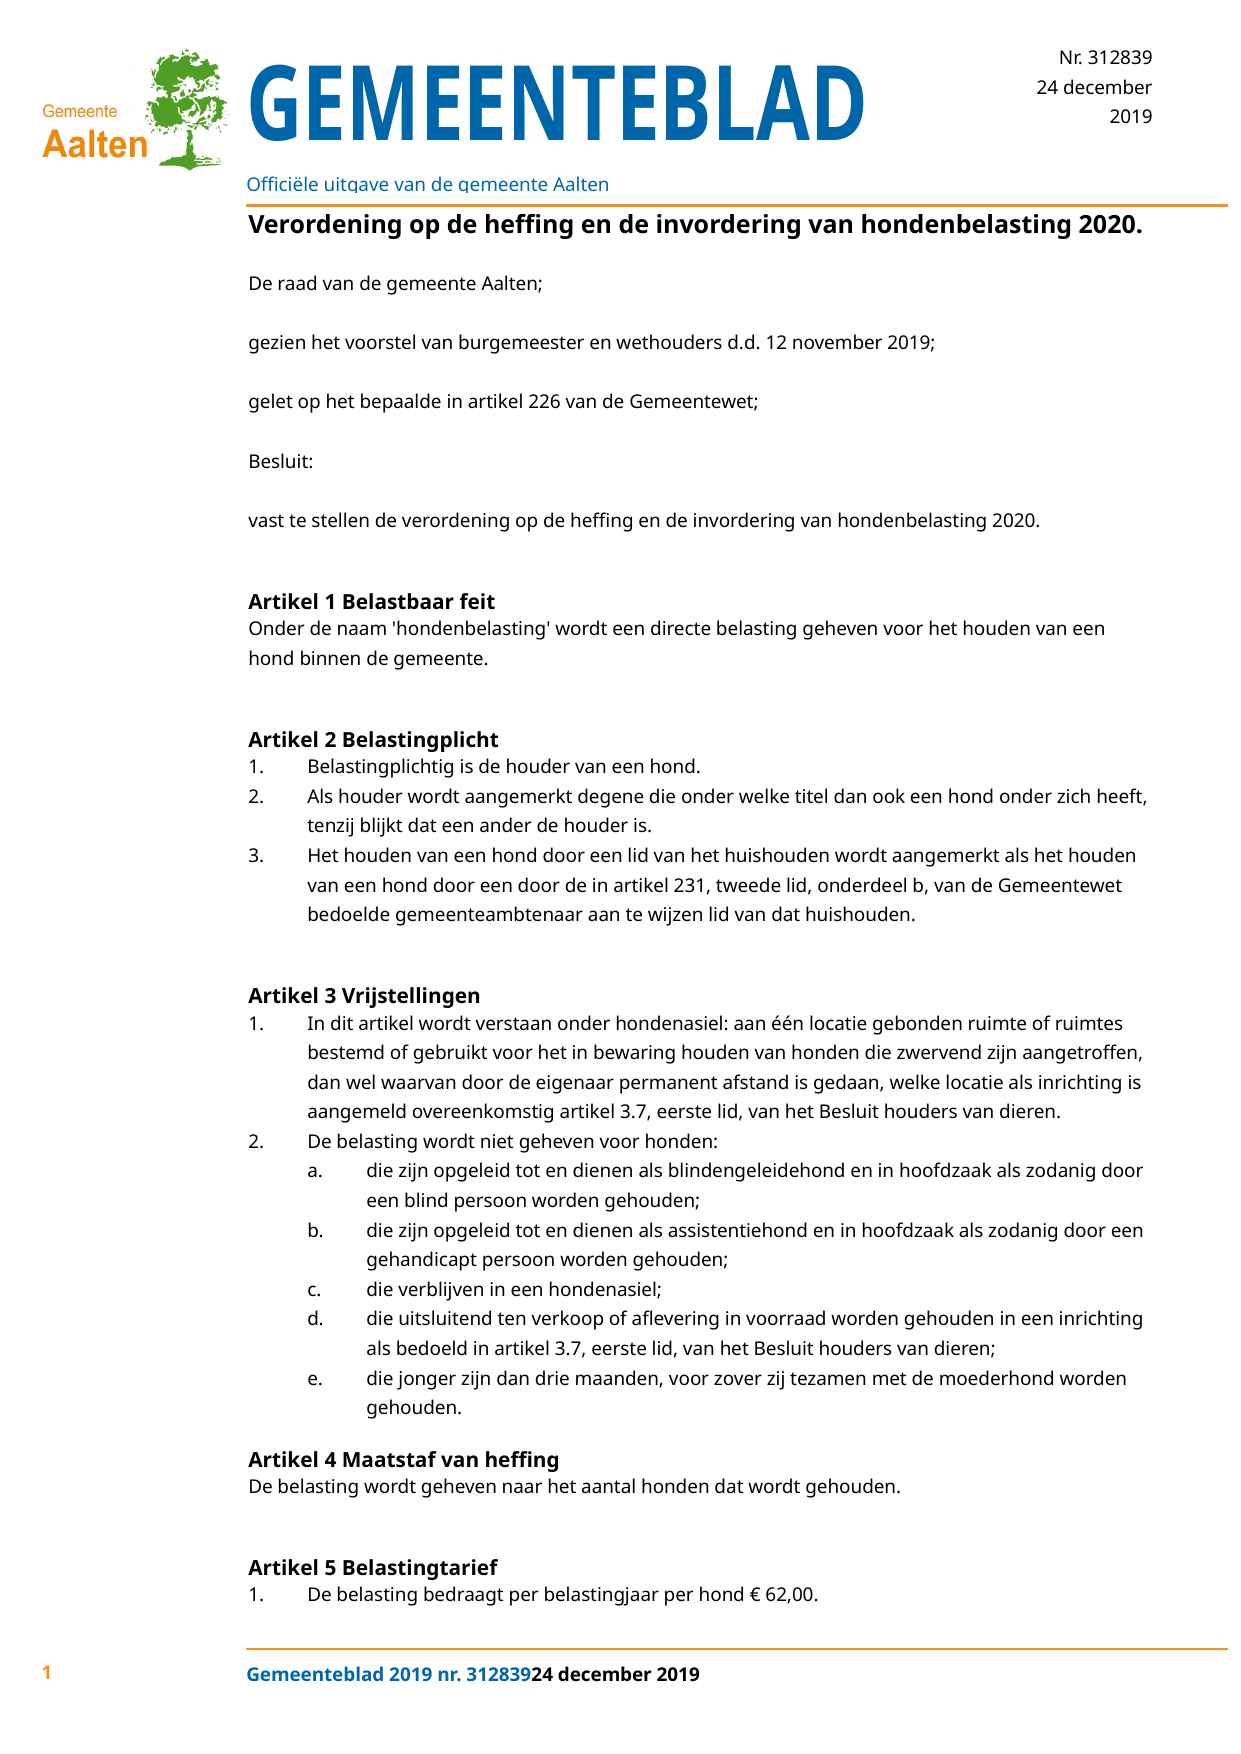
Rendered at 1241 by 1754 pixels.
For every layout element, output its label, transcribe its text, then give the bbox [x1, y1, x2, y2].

picture [41, 47, 231, 172]
text vast te stellen de verordening op de heffing en de invordering van hondenbelasting 2020. [248, 507, 1152, 533]
list Als houder wordt aangemerkt degene die onder welke titel dan ook een hond onder zich heeft, tenzij blijkt dat een ander de houder is. [248, 783, 1152, 838]
list Belastingplichtig is de houder van een hond. [248, 753, 1152, 779]
text Artikel 4 Maatstaf van heffing [248, 1445, 1152, 1473]
text De belasting wordt geheven naar het aantal honden dat wordt gehouden. [248, 1473, 1152, 1499]
text Artikel 3 Vrijstellingen [248, 981, 1152, 1010]
text Artikel 5 Belastingtarief [248, 1553, 1152, 1582]
text Onder de naam 'hondenbelasting' wordt een directe belasting geheven voor het houden van een hond binnen de gemeente. [248, 615, 1152, 671]
text De raad van de gemeente Aalten; [248, 270, 1152, 296]
text Verordening op de heffing en de invordering van hondenbelasting 2020. [248, 207, 1152, 241]
list De belasting bedraagt per belastingjaar per hond € 62,00. [248, 1582, 1152, 1607]
text gelet op het bepaalde in artikel 226 van de Gemeentewet; [248, 389, 1152, 414]
list De belasting wordt niet geheven voor honden: [248, 1128, 1152, 1154]
list Het houden van een hond door een lid van het huishouden wordt aangemerkt als het houden van een hond door een door de in artikel 231, tweede lid, onderdeel b, van de Gemeentewet bedoelde gemeenteambtenaar aan te wijzen lid van dat huishouden. [248, 842, 1152, 927]
list die zijn opgeleid tot en dienen als assistentiehond en in hoofdzaak als zodanig door een gehandicapt persoon worden gehouden; [307, 1217, 1152, 1272]
list die uitsluitend ten verkoop of aflevering in voorraad worden gehouden in een inrichting als bedoeld in artikel 3.7, eerste lid, van het Besluit houders van dieren; [307, 1306, 1152, 1361]
text Artikel 2 Belastingplicht [248, 725, 1152, 753]
text gezien het voorstel van burgemeester en wethouders d.d. 12 november 2019; [248, 329, 1152, 355]
list die verblijven in een hondenasiel; [307, 1276, 1152, 1302]
list In dit artikel wordt verstaan onder hondenasiel: aan één locatie gebonden ruimte of ruimtes bestemd of gebruikt voor het in bewaring houden van honden die zwervend zijn aangetroffen, dan wel waarvan door de eigenaar permanent afstand is gedaan, welke locatie als inrichting is aangemeld overeenkomstig artikel 3.7, eerste lid, van het Besluit houders van dieren. [248, 1010, 1152, 1124]
list die jonger zijn dan drie maanden, voor zover zij tezamen met de moederhond worden gehouden. [307, 1365, 1152, 1420]
text Besluit: [248, 448, 1152, 473]
list die zijn opgeleid tot en dienen als blindengeleidehond en in hoofdzaak als zodanig door een blind persoon worden gehouden; [307, 1158, 1152, 1213]
text Artikel 1 Belastbaar feit [248, 587, 1152, 615]
